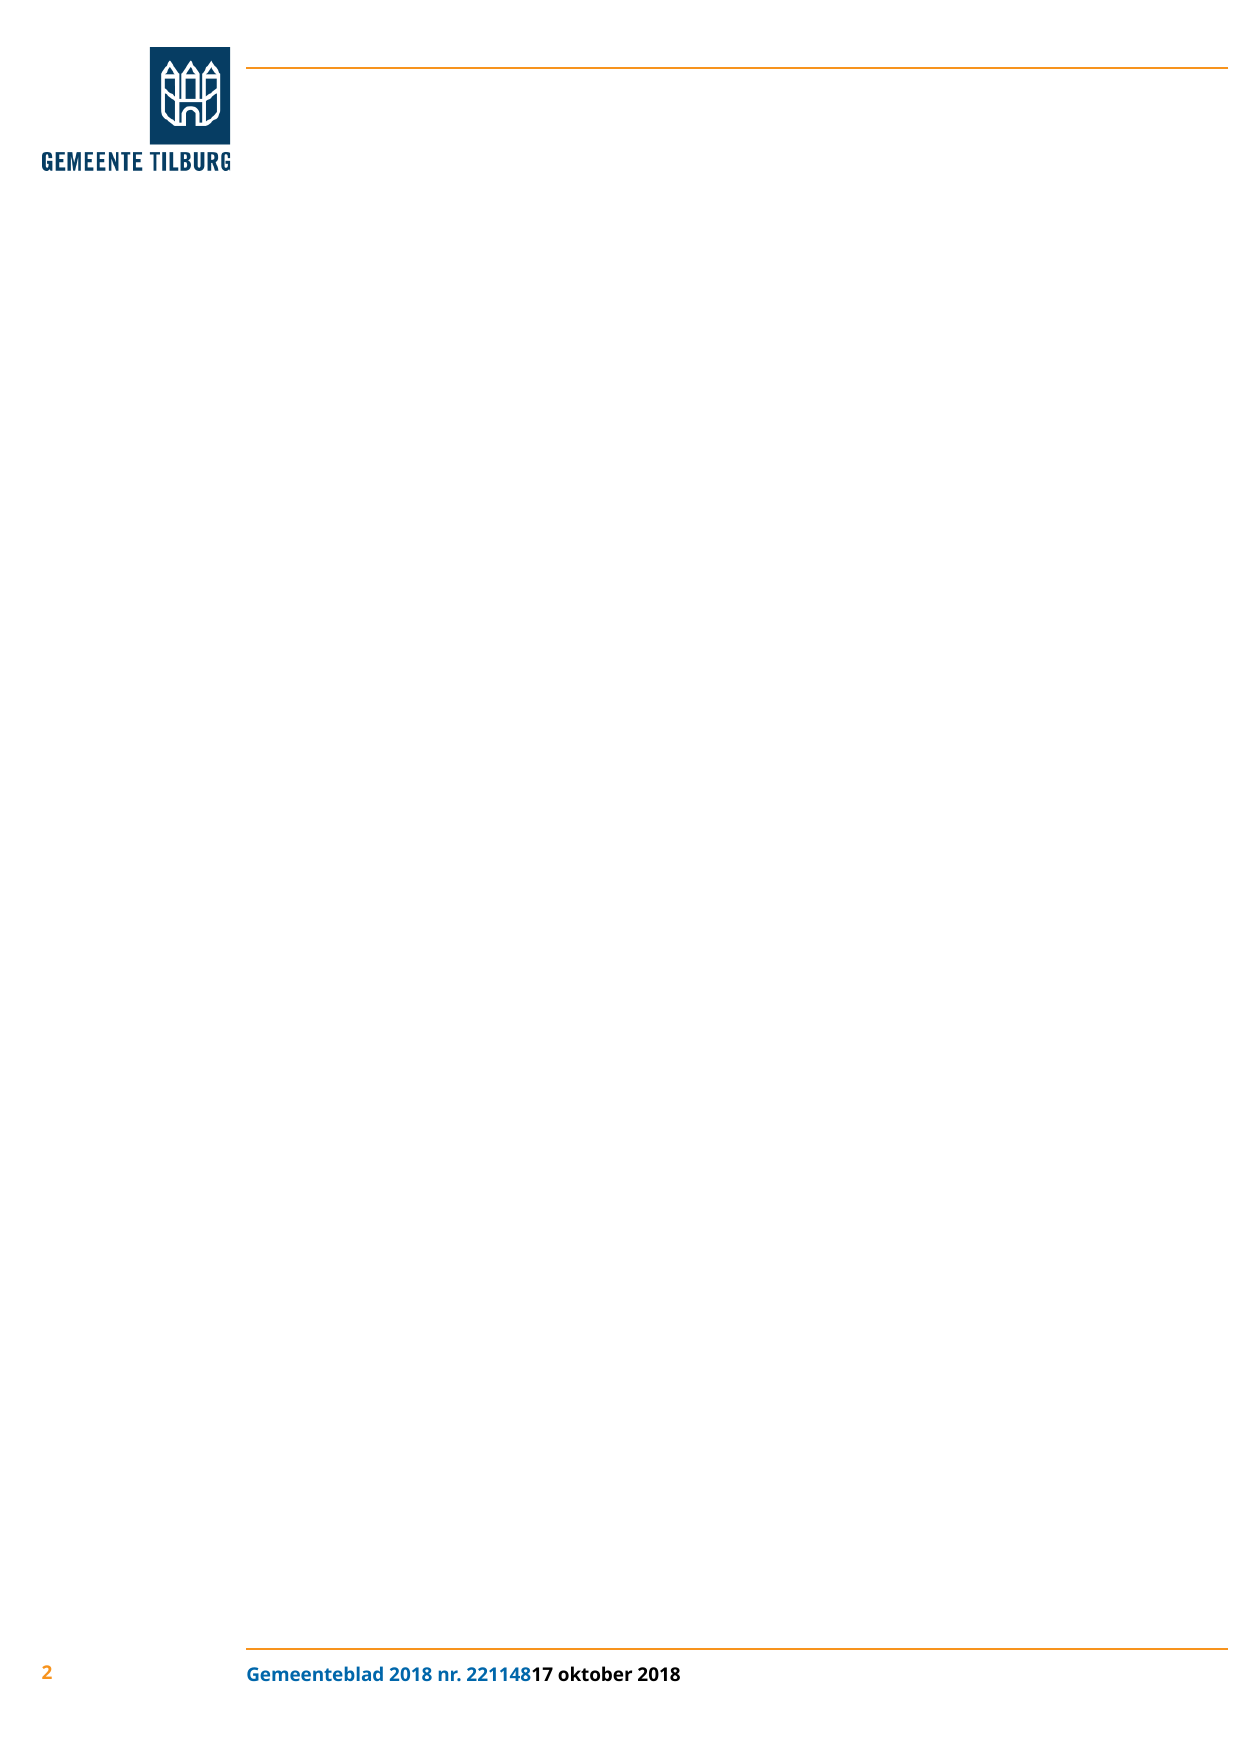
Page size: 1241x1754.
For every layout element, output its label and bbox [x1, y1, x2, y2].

picture [41, 47, 231, 172]
